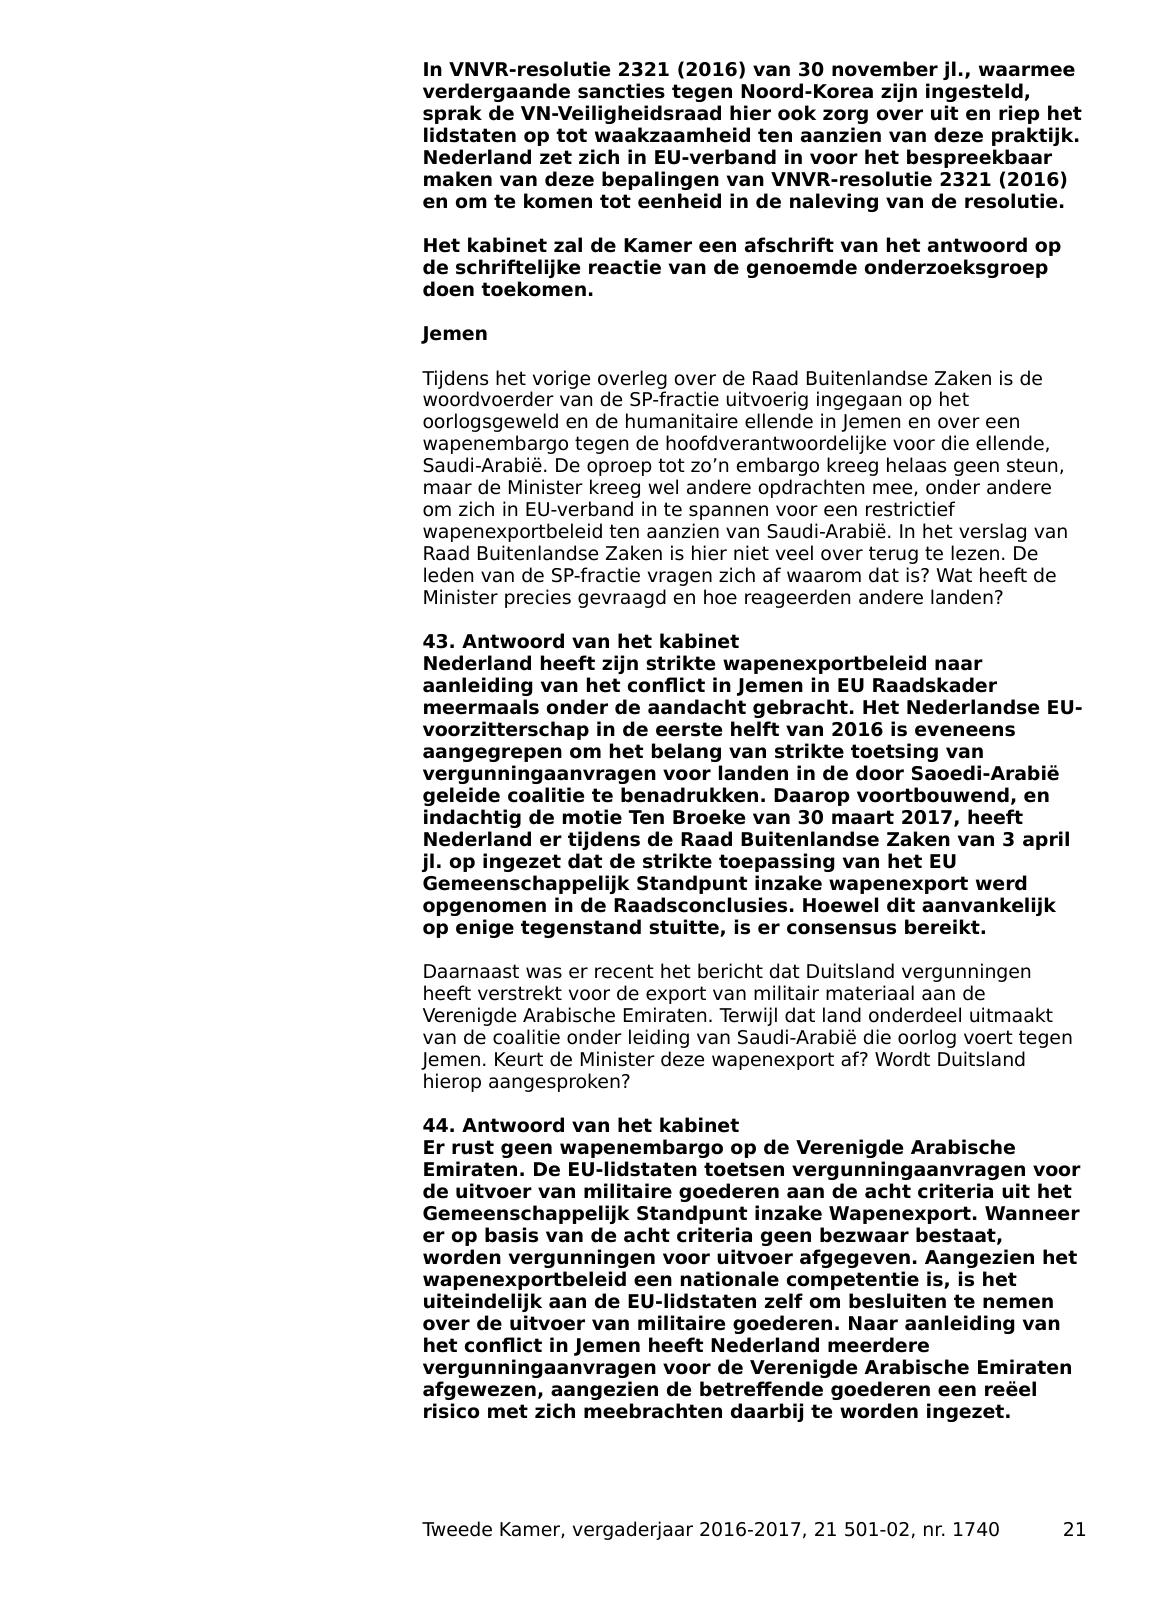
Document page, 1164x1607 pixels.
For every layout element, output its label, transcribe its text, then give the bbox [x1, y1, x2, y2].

subtitle Jemen [422, 323, 1087, 345]
text Daarnaast was er recent het bericht dat Duitsland vergunningen heeft verstrekt voor de export van militair materiaal aan de Verenigde Arabische Emiraten. Terwijl dat land onderdeel uitmaakt van de coalitie onder leiding van Saudi-Arabië die oorlog voert tegen Jemen. Keurt de Minister deze wapenexport af? Wordt Duitsland hierop aangesproken? [422, 961, 1087, 1093]
text Tijdens het vorige overleg over de Raad Buitenlandse Zaken is de woordvoerder van de SP-fractie uitvoerig ingegaan op het oorlogsgeweld en de humanitaire ellende in Jemen en over een wapenembargo tegen de hoofdverantwoordelijke voor die ellende, Saudi-Arabië. De oproep tot zo’n embargo kreeg helaas geen steun, maar de Minister kreeg wel andere opdrachten mee, onder andere om zich in EU-verband in te spannen voor een restrictief wapenexportbeleid ten aanzien van Saudi-Arabië. In het verslag van Raad Buitenlandse Zaken is hier niet veel over terug te lezen. De leden van de SP-fractie vragen zich af waarom dat is? Wat heeft de Minister precies gevraagd en hoe reageerden andere landen? [422, 367, 1087, 609]
text 43. Antwoord van het kabinet [422, 631, 1087, 653]
text Het kabinet zal de Kamer een afschrift van het antwoord op de schriftelijke reactie van de genoemde onderzoeksgroep doen toekomen. [422, 235, 1087, 301]
text 44. Antwoord van het kabinet [422, 1115, 1087, 1137]
text Er rust geen wapenembargo op de Verenigde Arabische Emiraten. De EU-lidstaten toetsen vergunningaanvragen voor de uitvoer van militaire goederen aan de acht criteria uit het Gemeenschappelijk Standpunt inzake Wapenexport. Wanneer er op basis van de acht criteria geen bezwaar bestaat, worden vergunningen voor uitvoer afgegeven. Aangezien het wapenexportbeleid een nationale competentie is, is het uiteindelijk aan de EU-lidstaten zelf om besluiten te nemen over de uitvoer van militaire goederen. Naar aanleiding van het conflict in Jemen heeft Nederland meerdere vergunningaanvragen voor de Verenigde Arabische Emiraten afgewezen, aangezien de betreffende goederen een reëel risico met zich meebrachten daarbij te worden ingezet. [422, 1137, 1087, 1423]
text Nederland heeft zijn strikte wapenexportbeleid naar aanleiding van het conflict in Jemen in EU Raadskader meermaals onder de aandacht gebracht. Het Nederlandse EU-voorzitterschap in de eerste helft van 2016 is eveneens aangegrepen om het belang van strikte toetsing van vergunningaanvragen voor landen in de door Saoedi-Arabië geleide coalitie te benadrukken. Daarop voortbouwend, en indachtig de motie Ten Broeke van 30 maart 2017, heeft Nederland er tijdens de Raad Buitenlandse Zaken van 3 april jl. op ingezet dat de strikte toepassing van het EU Gemeenschappelijk Standpunt inzake wapenexport werd opgenomen in de Raadsconclusies. Hoewel dit aanvankelijk op enige tegenstand stuitte, is er consensus bereikt. [422, 653, 1087, 939]
text In VNVR-resolutie 2321 (2016) van 30 november jl., waarmee verdergaande sancties tegen Noord-Korea zijn ingesteld, sprak de VN-Veiligheidsraad hier ook zorg over uit en riep het lidstaten op tot waakzaamheid ten aanzien van deze praktijk. Nederland zet zich in EU-verband in voor het bespreekbaar maken van deze bepalingen van VNVR-resolutie 2321 (2016) en om te komen tot eenheid in de naleving van de resolutie. [422, 59, 1087, 213]
